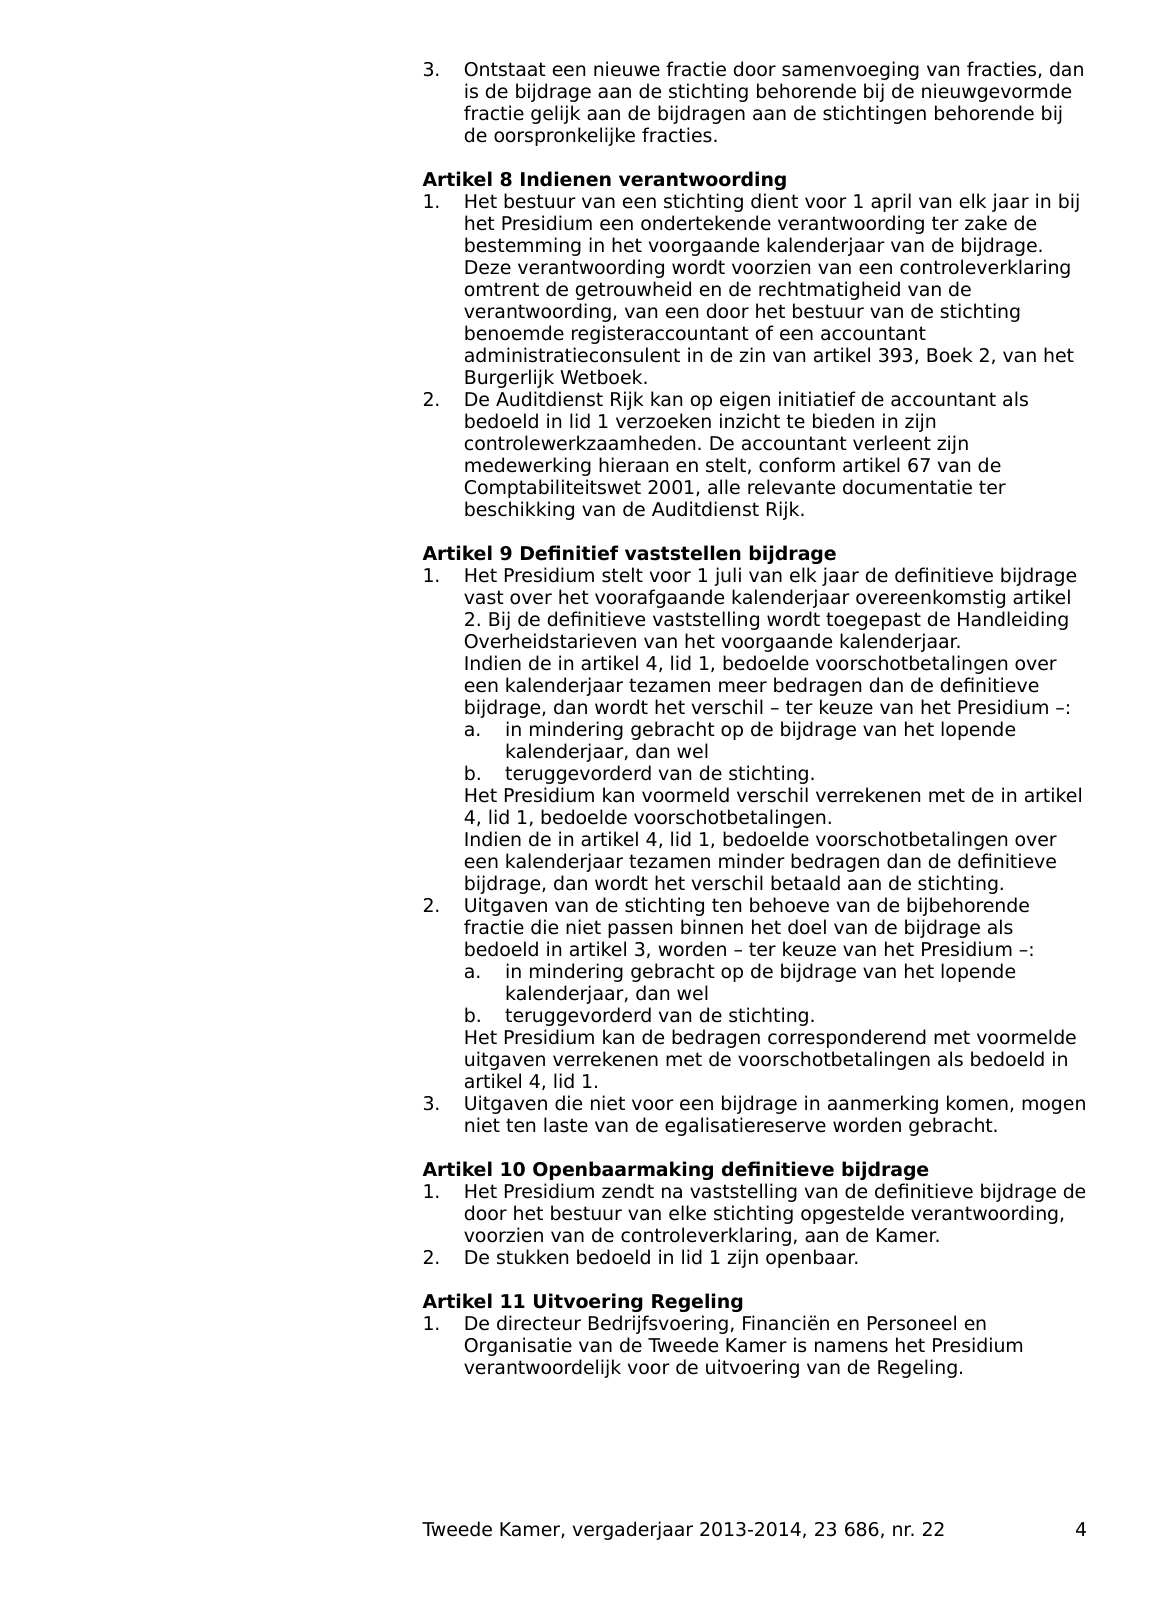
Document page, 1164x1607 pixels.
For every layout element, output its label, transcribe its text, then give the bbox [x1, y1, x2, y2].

text Het Presidium kan voormeld verschil verrekenen met de in artikel 4, lid 1, bedoelde voorschotbetalingen. [464, 785, 1087, 829]
text 2. Uitgaven van de stichting ten behoeve van de bijbehorende fractie die niet passen binnen het doel van de bijdrage als bedoeld in artikel 3, worden – ter keuze van het Presidium –: [422, 895, 1087, 961]
text 1. Het Presidium zendt na vaststelling van de definitieve bijdrage de door het bestuur van elke stichting opgestelde verantwoording, voorzien van de controleverklaring, aan de Kamer. [422, 1181, 1087, 1247]
text 1. Het Presidium stelt voor 1 juli van elk jaar de definitieve bijdrage vast over het voorafgaande kalenderjaar overeenkomstig artikel 2. Bij de definitieve vaststelling wordt toegepast de Handleiding Overheidstarieven van het voorgaande kalenderjaar. [422, 565, 1087, 653]
subtitle Artikel 8 Indienen verantwoording [422, 169, 1087, 191]
subtitle Artikel 11 Uitvoering Regeling [422, 1291, 1087, 1313]
text Het Presidium kan de bedragen corresponderend met voormelde uitgaven verrekenen met de voorschotbetalingen als bedoeld in artikel 4, lid 1. [464, 1027, 1087, 1092]
text a. in mindering gebracht op de bijdrage van het lopende kalenderjaar, dan wel [464, 719, 1087, 763]
text b. teruggevorderd van de stichting. [464, 1004, 1087, 1027]
subtitle Artikel 9 Definitief vaststellen bijdrage [422, 543, 1087, 565]
subtitle Artikel 10 Openbaarmaking definitieve bijdrage [422, 1159, 1087, 1181]
text a. in mindering gebracht op de bijdrage van het lopende kalenderjaar, dan wel [464, 961, 1087, 1004]
text Indien de in artikel 4, lid 1, bedoelde voorschotbetalingen over een kalenderjaar tezamen meer bedragen dan de definitieve bijdrage, dan wordt het verschil – ter keuze van het Presidium –: [464, 653, 1087, 719]
text b. teruggevorderd van de stichting. [464, 763, 1087, 785]
text 3. Ontstaat een nieuwe fractie door samenvoeging van fracties, dan is de bijdrage aan de stichting behorende bij de nieuwgevormde fractie gelijk aan de bijdragen aan de stichtingen behorende bij de oorspronkelijke fracties. [422, 59, 1087, 147]
text 2. De stukken bedoeld in lid 1 zijn openbaar. [422, 1247, 1087, 1268]
text Indien de in artikel 4, lid 1, bedoelde voorschotbetalingen over een kalenderjaar tezamen minder bedragen dan de definitieve bijdrage, dan wordt het verschil betaald aan de stichting. [464, 829, 1087, 895]
text 3. Uitgaven die niet voor een bijdrage in aanmerking komen, mogen niet ten laste van de egalisatiereserve worden gebracht. [422, 1092, 1087, 1136]
text 2. De Auditdienst Rijk kan op eigen initiatief de accountant als bedoeld in lid 1 verzoeken inzicht te bieden in zijn controlewerkzaamheden. De accountant verleent zijn medewerking hieraan en stelt, conform artikel 67 van de Comptabiliteitswet 2001, alle relevante documentatie ter beschikking van de Auditdienst Rijk. [422, 389, 1087, 521]
text 1. Het bestuur van een stichting dient voor 1 april van elk jaar in bij het Presidium een ondertekende verantwoording ter zake de bestemming in het voorgaande kalenderjaar van de bijdrage. Deze verantwoording wordt voorzien van een controleverklaring omtrent de getrouwheid en de rechtmatigheid van de verantwoording, van een door het bestuur van de stichting benoemde registeraccountant of een accountant administratieconsulent in de zin van artikel 393, Boek 2, van het Burgerlijk Wetboek. [422, 191, 1087, 389]
text 1. De directeur Bedrijfsvoering, Financiën en Personeel en Organisatie van de Tweede Kamer is namens het Presidium verantwoordelijk voor de uitvoering van de Regeling. [422, 1313, 1087, 1379]
